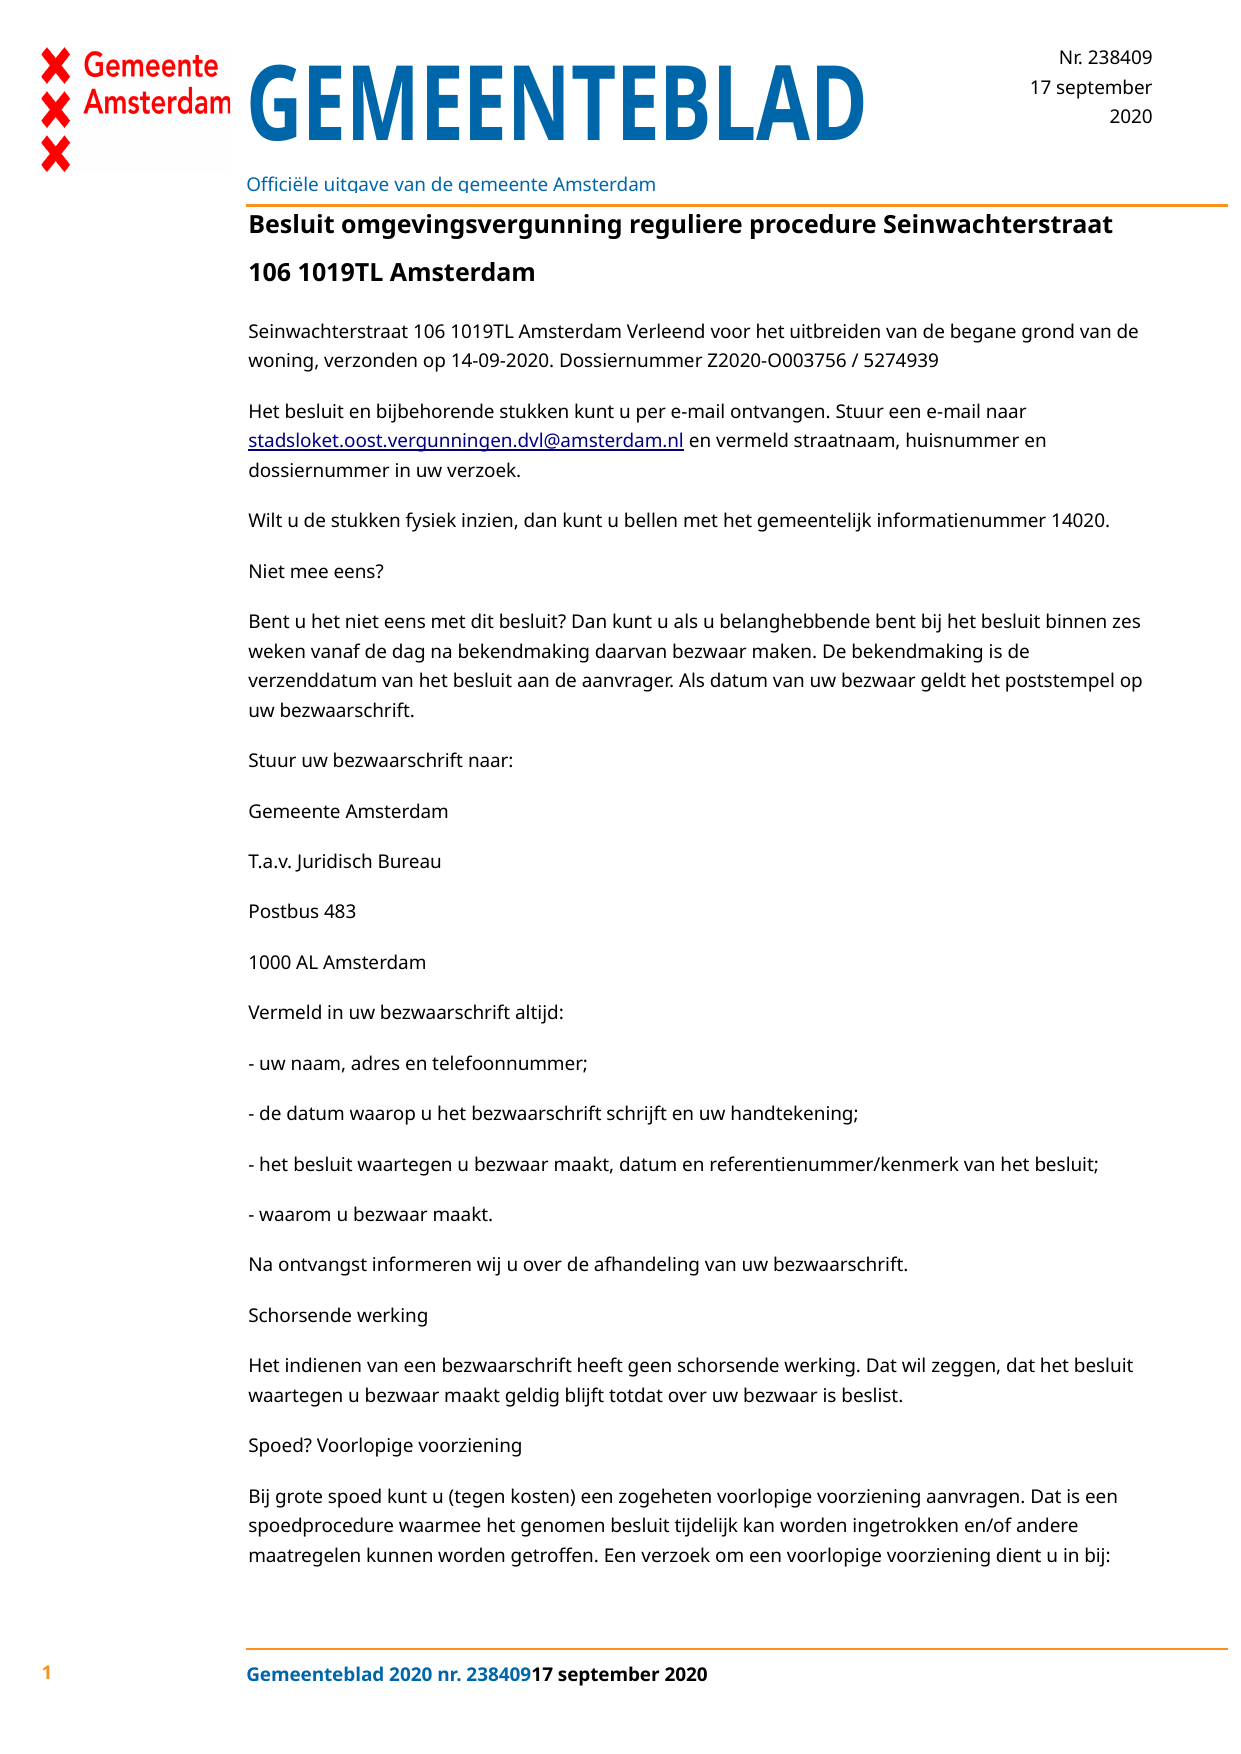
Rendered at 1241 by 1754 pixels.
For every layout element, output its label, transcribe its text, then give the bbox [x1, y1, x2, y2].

text Vermeld in uw bezwaarschrift altijd: [248, 999, 1152, 1025]
text - de datum waarop u het bezwaarschrift schrijft en uw handtekening; [248, 1100, 1152, 1126]
text 1000 AL Amsterdam [248, 949, 1152, 975]
text Het indienen van een bezwaarschrift heeft geen schorsende werking. Dat wil zeggen, dat het besluit waartegen u bezwaar maakt geldig blijft totdat over uw bezwaar is beslist. [248, 1352, 1152, 1408]
text Bij grote spoed kunt u (tegen kosten) een zogeheten voorlopige voorziening aanvragen. Dat is een spoedprocedure waarmee het genomen besluit tijdelijk kan worden ingetrokken en/of andere maatregelen kunnen worden getroffen. Een verzoek om een voorlopige voorziening dient u in bij: [248, 1483, 1152, 1568]
text Het besluit en bijbehorende stukken kunt u per e-mail ontvangen. Stuur een e-mail naar stadsloket.oost.vergunningen.dvl@amsterdam.nl en vermeld straatnaam, huisnummer en dossiernummer in uw verzoek. [248, 398, 1152, 483]
text Gemeente Amsterdam [248, 798, 1152, 824]
text Stuur uw bezwaarschrift naar: [248, 747, 1152, 773]
text Na ontvangst informeren wij u over de afhandeling van uw bezwaarschrift. [248, 1252, 1152, 1277]
text Spoed? Voorlopige voorziening [248, 1432, 1152, 1458]
picture [41, 47, 231, 172]
text Besluit omgevingsvergunning reguliere procedure Seinwachterstraat 106 1019TL Amsterdam [248, 207, 1152, 288]
text Bent u het niet eens met dit besluit? Dan kunt u als u belanghebbende bent bij het besluit binnen zes weken vanaf de dag na bekendmaking daarvan bezwaar maken. De bekendmaking is de verzenddatum van het besluit aan de aanvrager. Als datum van uw bezwaar geldt het poststempel op uw bezwaarschrift. [248, 608, 1152, 723]
text Postbus 483 [248, 899, 1152, 924]
text Niet mee eens? [248, 558, 1152, 584]
text Wilt u de stukken fysiek inzien, dan kunt u bellen met het gemeentelijk informatienummer 14020. [248, 507, 1152, 533]
text - waarom u bezwaar maakt. [248, 1201, 1152, 1227]
text - het besluit waartegen u bezwaar maakt, datum en referentienummer/kenmerk van het besluit; [248, 1151, 1152, 1177]
text T.a.v. Juridisch Bureau [248, 848, 1152, 874]
text Seinwachterstraat 106 1019TL Amsterdam Verleend voor het uitbreiden van de begane grond van de woning, verzonden op 14-09-2020. Dossiernummer Z2020-O003756 / 5274939 [248, 318, 1152, 373]
text - uw naam, adres en telefoonnummer; [248, 1050, 1152, 1076]
text Schorsende werking [248, 1302, 1152, 1328]
